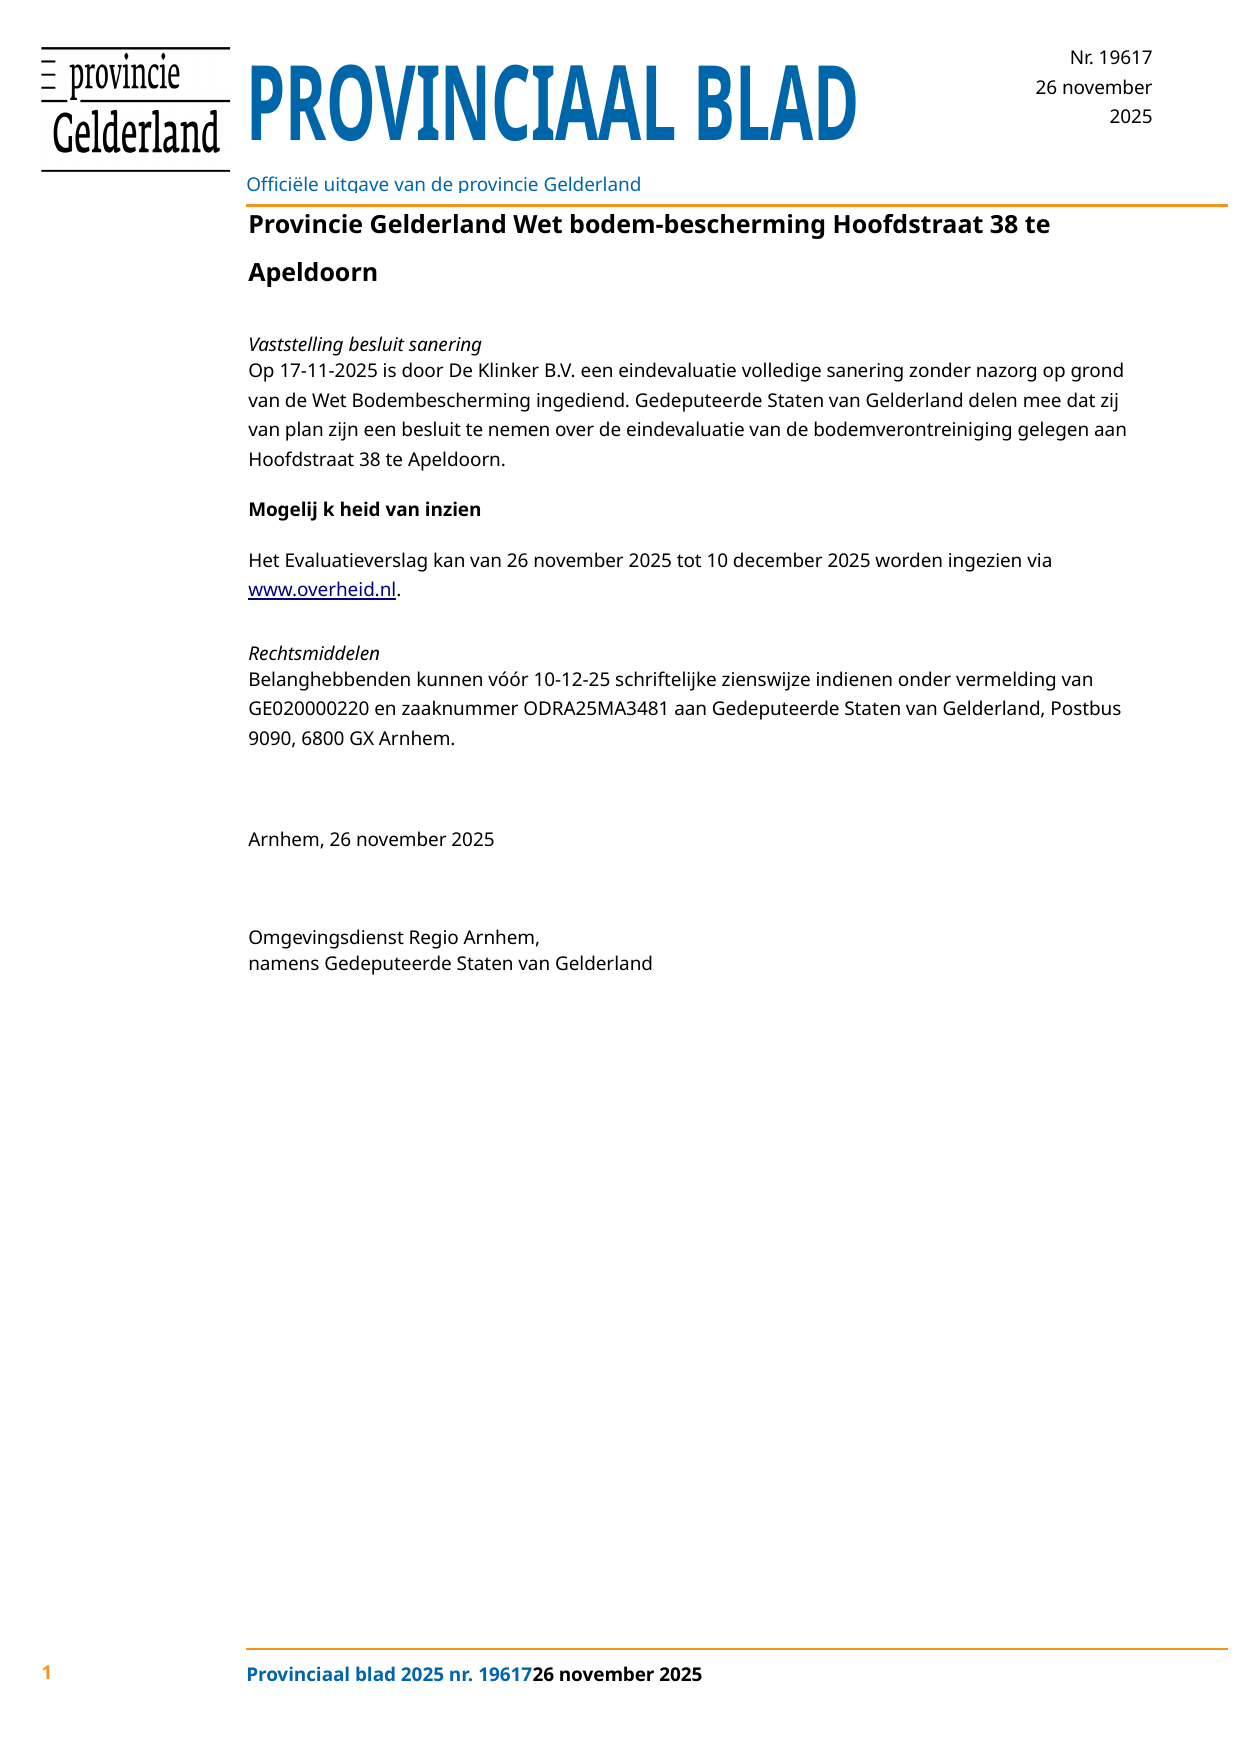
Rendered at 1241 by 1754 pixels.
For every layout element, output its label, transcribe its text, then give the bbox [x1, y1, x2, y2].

text Omgevingsdienst Regio Arnhem, [248, 924, 1152, 950]
text Provincie Gelderland Wet bodem-bescherming Hoofdstraat 38 te Apeldoorn [248, 207, 1152, 288]
text Mogelij k heid van inzien [248, 496, 1152, 522]
picture [41, 47, 231, 172]
text Het Evaluatieverslag kan van 26 november 2025 tot 10 december 2025 worden ingezien via www.overheid.nl. [248, 547, 1152, 602]
text Vaststelling besluit sanering [248, 331, 1152, 357]
text Arnhem, 26 november 2025 [248, 826, 1152, 852]
text Belanghebbenden kunnen vóór 10-12-25 schriftelijke zienswijze indienen onder vermelding van GE020000220 en zaaknummer ODRA25MA3481 aan Gedeputeerde Staten van Gelderland, Postbus 9090, 6800 GX Arnhem. [248, 666, 1152, 751]
text Rechtsmiddelen [248, 640, 1152, 666]
text namens Gedeputeerde Staten van Gelderland [248, 950, 1152, 976]
text Op 17-11-2025 is door De Klinker B.V. een eindevaluatie volledige sanering zonder nazorg op grond van de Wet Bodembescherming ingediend. Gedeputeerde Staten van Gelderland delen mee dat zij van plan zijn een besluit te nemen over de eindevaluatie van de bodemverontreiniging gelegen aan Hoofdstraat 38 te Apeldoorn. [248, 357, 1152, 472]
